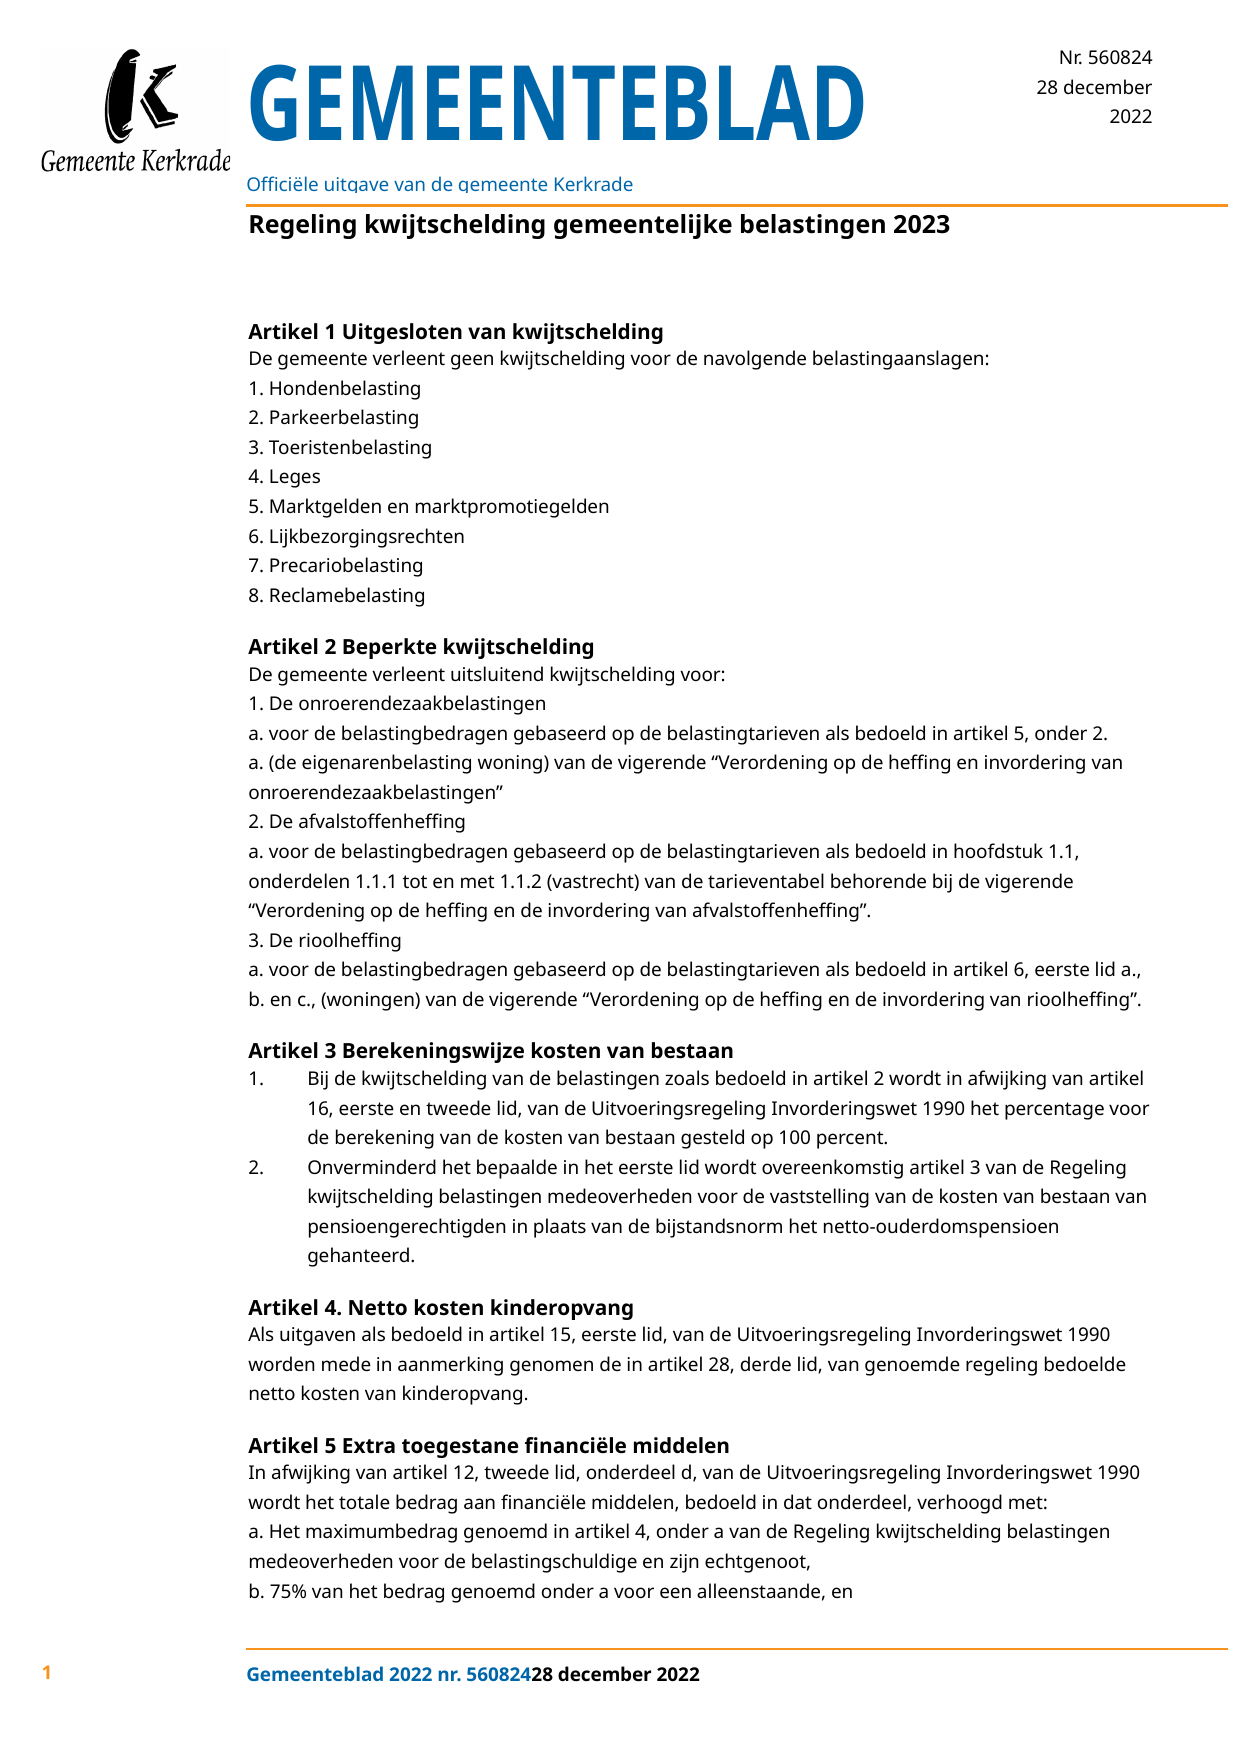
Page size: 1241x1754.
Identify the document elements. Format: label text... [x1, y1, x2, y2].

text 1. Hondenbelasting [248, 375, 1152, 401]
text De gemeente verleent uitsluitend kwijtschelding voor: [248, 661, 1152, 687]
text 5. Marktgelden en marktpromotiegelden [248, 493, 1152, 519]
text a. (de eigenarenbelasting woning) van de vigerende “Verordening op de heffing en invordering van onroerendezaakbelastingen” [248, 749, 1152, 805]
text Regeling kwijtschelding gemeentelijke belastingen 2023 [248, 207, 1152, 241]
text Als uitgaven als bedoeld in artikel 15, eerste lid, van de Uitvoeringsregeling Invorderingswet 1990 worden mede in aanmerking genomen de in artikel 28, derde lid, van genoemde regeling bedoelde netto kosten van kinderopvang. [248, 1321, 1152, 1406]
text 3. De rioolheffing [248, 927, 1152, 953]
text 4. Leges [248, 464, 1152, 489]
list Onverminderd het bepaalde in het eerste lid wordt overeenkomstig artikel 3 van de Regeling kwijtschelding belastingen medeoverheden voor de vaststelling van de kosten van bestaan van pensioengerechtigden in plaats van de bijstandsnorm het netto-ouderdomspensioen gehanteerd. [248, 1154, 1152, 1268]
text Artikel 1 Uitgesloten van kwijtschelding [248, 317, 1152, 345]
text 6. Lijkbezorgingsrechten [248, 523, 1152, 548]
text a. voor de belastingbedragen gebaseerd op de belastingtarieven als bedoeld in artikel 5, onder 2. [248, 720, 1152, 746]
text 1. De onroerendezaakbelastingen [248, 690, 1152, 716]
text Artikel 2 Beperkte kwijtschelding [248, 632, 1152, 661]
text 2. Parkeerbelasting [248, 404, 1152, 430]
text 3. Toeristenbelasting [248, 434, 1152, 460]
text Artikel 5 Extra toegestane financiële middelen [248, 1431, 1152, 1459]
text Artikel 4. Netto kosten kinderopvang [248, 1293, 1152, 1321]
text De gemeente verleent geen kwijtschelding voor de navolgende belastingaanslagen: [248, 345, 1152, 371]
text a. Het maximumbedrag genoemd in artikel 4, onder a van de Regeling kwijtschelding belastingen medeoverheden voor de belastingschuldige en zijn echtgenoot, [248, 1519, 1152, 1574]
text Artikel 3 Berekeningswijze kosten van bestaan [248, 1037, 1152, 1065]
text 8. Reclamebelasting [248, 582, 1152, 608]
picture [41, 47, 231, 172]
text In afwijking van artikel 12, tweede lid, onderdeel d, van de Uitvoeringsregeling Invorderingswet 1990 wordt het totale bedrag aan financiële middelen, bedoeld in dat onderdeel, verhoogd met: [248, 1459, 1152, 1515]
text a. voor de belastingbedragen gebaseerd op de belastingtarieven als bedoeld in hoofdstuk 1.1, onderdelen 1.1.1 tot en met 1.1.2 (vastrecht) van de tarieventabel behorende bij de vigerende “Verordening op de heffing en de invordering van afvalstoffenheffing’’. [248, 838, 1152, 923]
list Bij de kwijtschelding van de belastingen zoals bedoeld in artikel 2 wordt in afwijking van artikel 16, eerste en tweede lid, van de Uitvoeringsregeling Invorderingswet 1990 het percentage voor de berekening van de kosten van bestaan gesteld op 100 percent. [248, 1065, 1152, 1150]
text a. voor de belastingbedragen gebaseerd op de belastingtarieven als bedoeld in artikel 6, eerste lid a., b. en c., (woningen) van de vigerende “Verordening op de heffing en de invordering van rioolheffing”. [248, 957, 1152, 1012]
text 7. Precariobelasting [248, 552, 1152, 578]
text 2. De afvalstoffenheffing [248, 809, 1152, 834]
text b. 75% van het bedrag genoemd onder a voor een alleenstaande, en [248, 1578, 1152, 1603]
